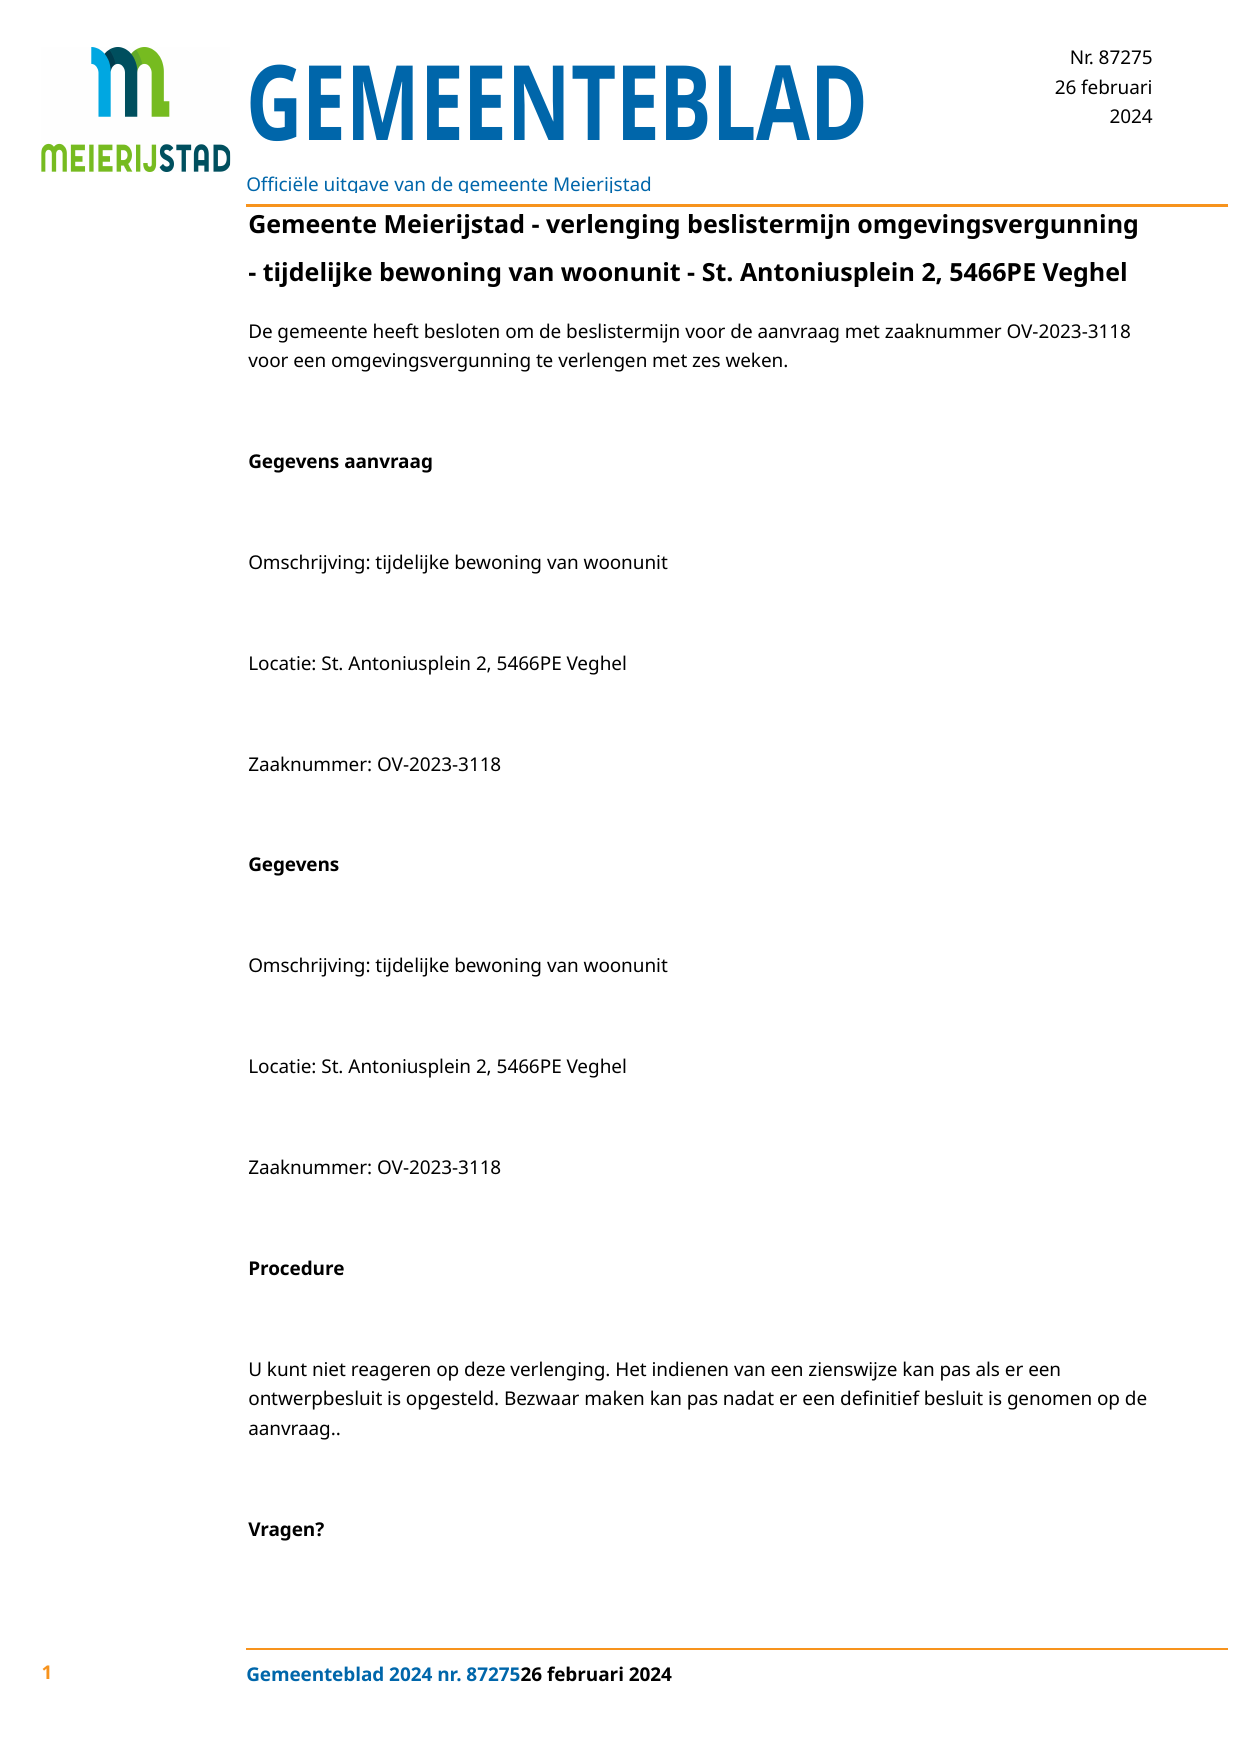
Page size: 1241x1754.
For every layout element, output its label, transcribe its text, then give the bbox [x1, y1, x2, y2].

picture [41, 47, 231, 172]
text Gemeente Meierijstad - verlenging beslistermijn omgevingsvergunning - tijdelijke bewoning van woonunit - St. Antoniusplein 2, 5466PE Veghel [248, 207, 1152, 288]
text Procedure [248, 1255, 1152, 1281]
text Zaaknummer: OV-2023-3118 [248, 1154, 1152, 1180]
text Locatie: St. Antoniusplein 2, 5466PE Veghel [248, 1053, 1152, 1079]
text Gegevens aanvraag [248, 448, 1152, 474]
text U kunt niet reageren op deze verlenging. Het indienen van een zienswijze kan pas als er een ontwerpbesluit is opgesteld. Bezwaar maken kan pas nadat er een definitief besluit is genomen op de aanvraag.. [248, 1356, 1152, 1441]
text De gemeente heeft besloten om de beslistermijn voor de aanvraag met zaaknummer OV-2023-3118 voor een omgevingsvergunning te verlengen met zes weken. [248, 318, 1152, 373]
text Gegevens [248, 852, 1152, 877]
text Vragen? [248, 1516, 1152, 1542]
text Zaaknummer: OV-2023-3118 [248, 751, 1152, 777]
text Locatie: St. Antoniusplein 2, 5466PE Veghel [248, 650, 1152, 676]
text Omschrijving: tijdelijke bewoning van woonunit [248, 952, 1152, 978]
text Omschrijving: tijdelijke bewoning van woonunit [248, 549, 1152, 575]
